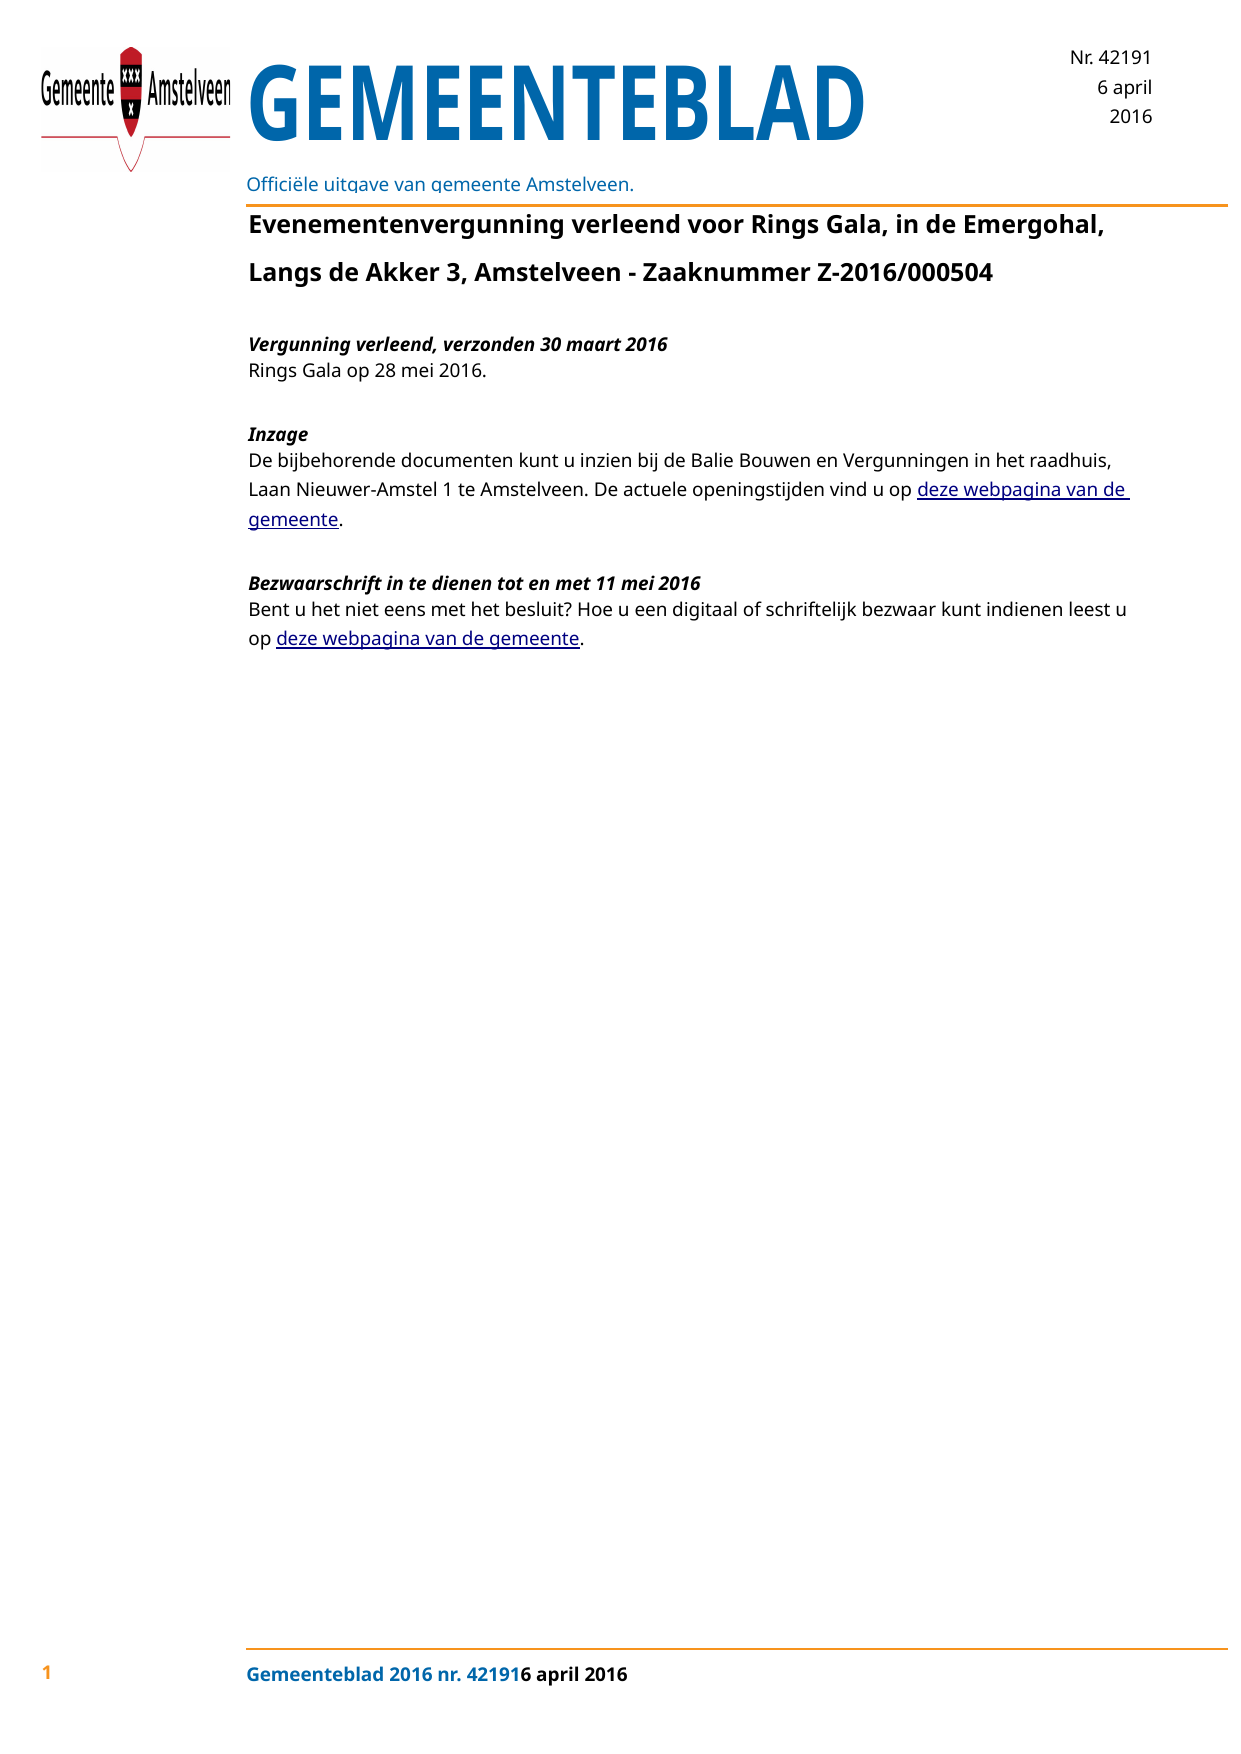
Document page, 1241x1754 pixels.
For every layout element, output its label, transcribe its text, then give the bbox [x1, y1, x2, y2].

text Rings Gala op 28 mei 2016. [248, 357, 1152, 383]
text Bent u het niet eens met het besluit? Hoe u een digitaal of schriftelijk bezwaar kunt indienen leest u op deze webpagina van de gemeente. [248, 596, 1152, 651]
text Evenementenvergunning verleend voor Rings Gala, in de Emergohal, Langs de Akker 3, Amstelveen - Zaaknummer Z-2016/000504 [248, 207, 1152, 288]
text Bezwaarschrift in te dienen tot en met 11 mei 2016 [248, 570, 1152, 596]
text Vergunning verleend, verzonden 30 maart 2016 [248, 331, 1152, 357]
text Inzage [248, 421, 1152, 447]
picture [41, 47, 231, 172]
text De bijbehorende documenten kunt u inzien bij de Balie Bouwen en Vergunningen in het raadhuis, Laan Nieuwer-Amstel 1 te Amstelveen. De actuele openingstijden vind u op deze webpagina van de gemeente. [248, 447, 1152, 532]
